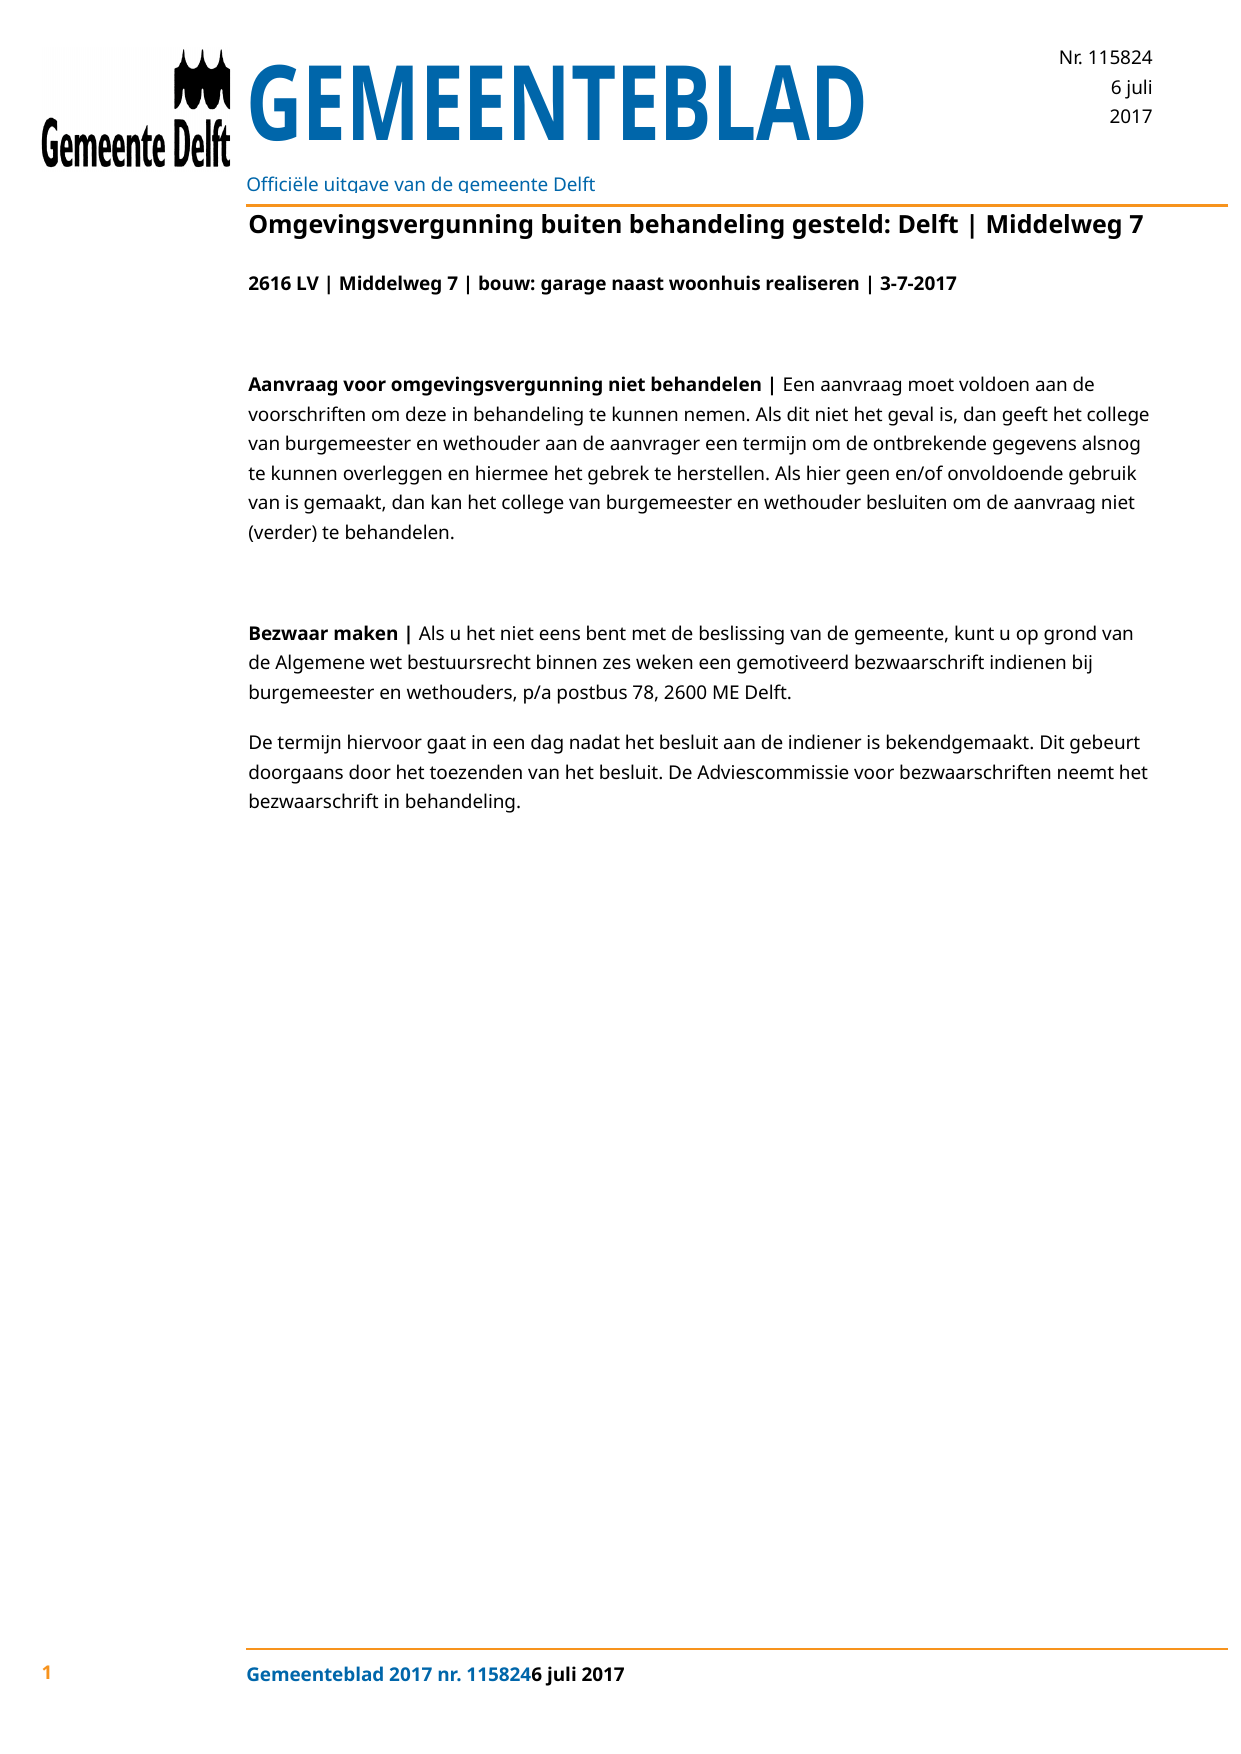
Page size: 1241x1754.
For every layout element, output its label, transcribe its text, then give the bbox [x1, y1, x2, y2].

text De termijn hiervoor gaat in een dag nadat het besluit aan de indiener is bekendgemaakt. Dit gebeurt doorgaans door het toezenden van het besluit. De Adviescommissie voor bezwaarschriften neemt het bezwaarschrift in behandeling. [248, 729, 1152, 814]
text Bezwaar maken | Als u het niet eens bent met de beslissing van de gemeente, kunt u op grond van de Algemene wet bestuursrecht binnen zes weken een gemotiveerd bezwaarschrift indienen bij burgemeester en wethouders, p/a postbus 78, 2600 ME Delft. [248, 620, 1152, 705]
picture [41, 47, 231, 172]
text Omgevingsvergunning buiten behandeling gesteld: Delft | Middelweg 7 [248, 207, 1152, 241]
text 2616 LV | Middelweg 7 | bouw: garage naast woonhuis realiseren | 3-7-2017 [248, 270, 1152, 296]
text Aanvraag voor omgevingsvergunning niet behandelen | Een aanvraag moet voldoen aan de voorschriften om deze in behandeling te kunnen nemen. Als dit niet het geval is, dan geeft het college van burgemeester en wethouder aan de aanvrager een termijn om de ontbrekende gegevens alsnog te kunnen overleggen en hiermee het gebrek te herstellen. Als hier geen en/of onvoldoende gebruik van is gemaakt, dan kan het college van burgemeester en wethouder besluiten om de aanvraag niet (verder) te behandelen. [248, 371, 1152, 545]
